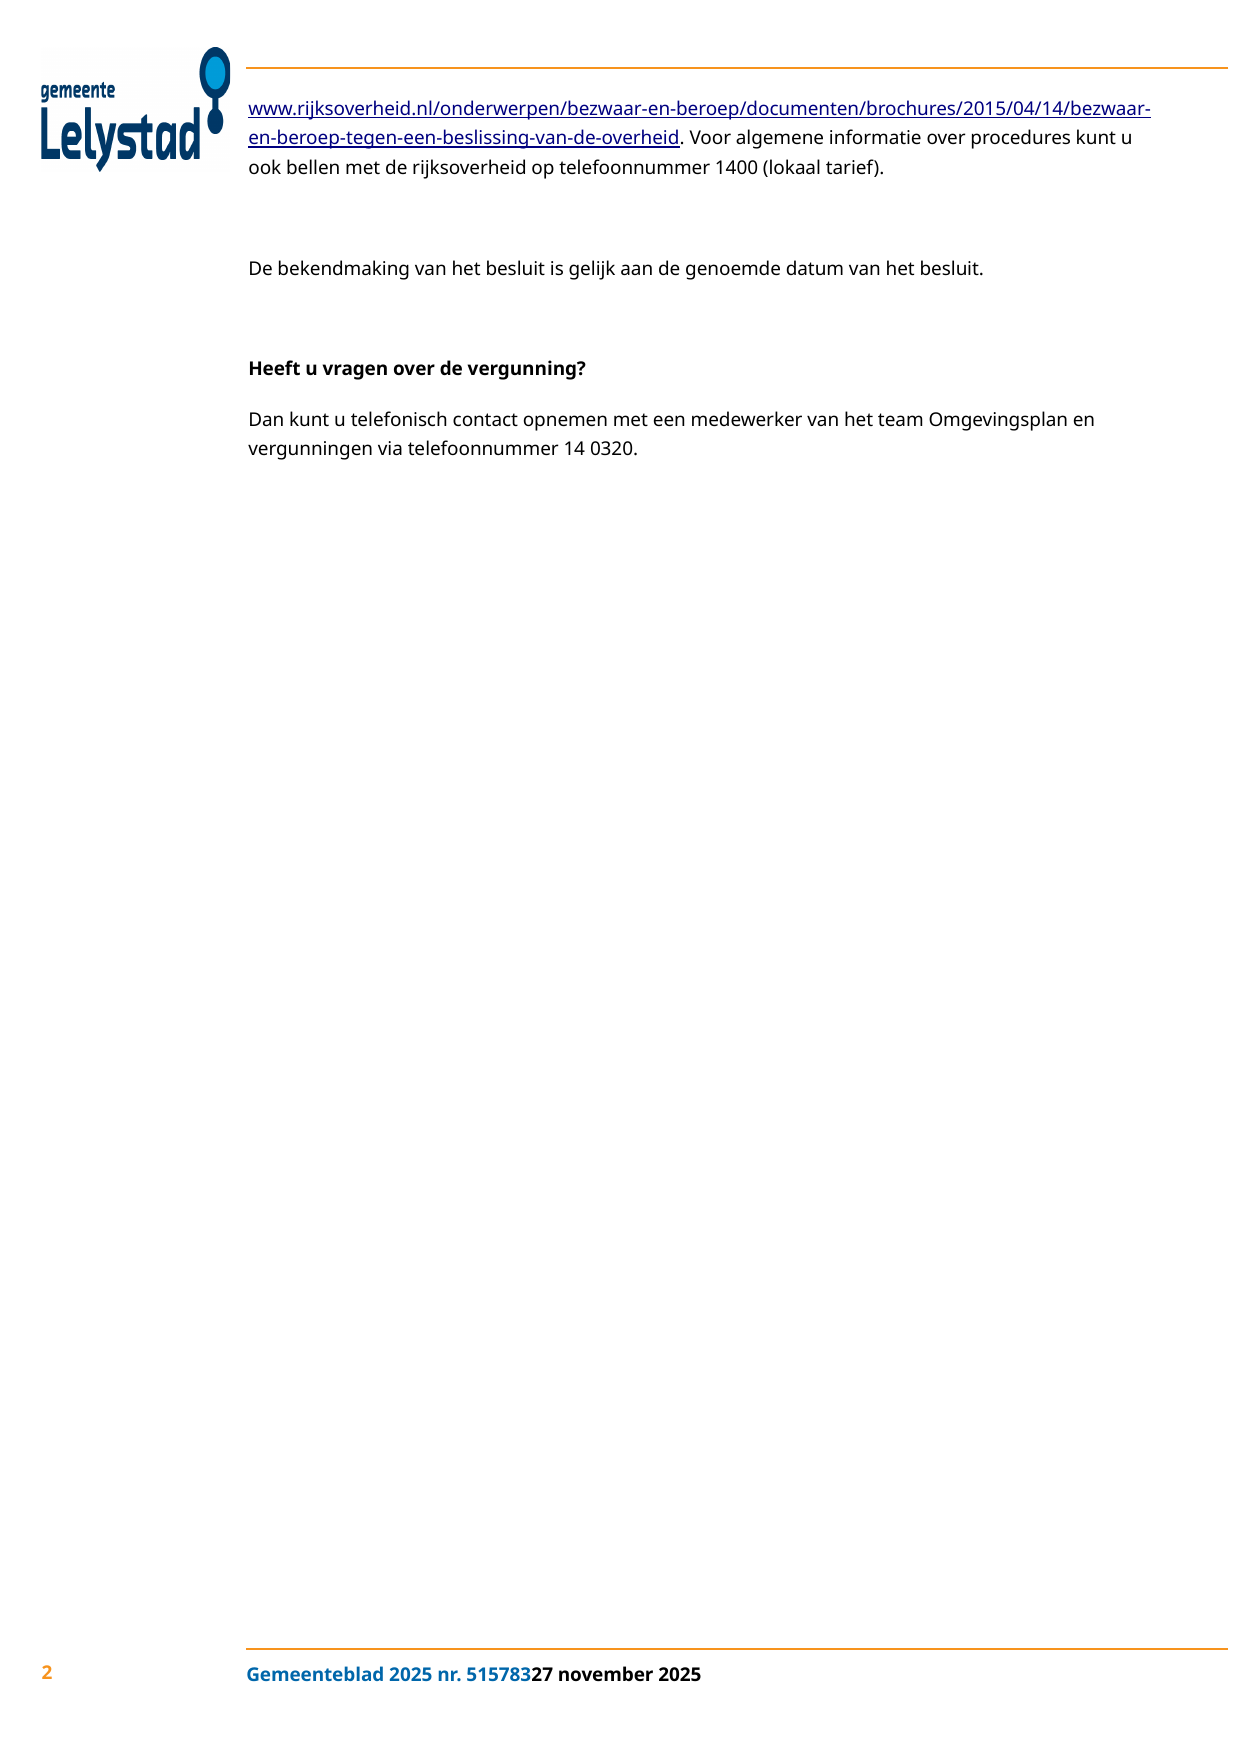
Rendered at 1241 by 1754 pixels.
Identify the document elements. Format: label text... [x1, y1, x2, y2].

text De bekendmaking van het besluit is gelijk aan de genoemde datum van het besluit. [248, 255, 1152, 281]
text Heeft u vragen over de vergunning? [248, 356, 1152, 381]
text Dan kunt u telefonisch contact opnemen met een medewerker van het team Omgevingsplan en vergunningen via telefoonnummer 14 0320. [248, 406, 1152, 461]
text www.rijksoverheid.nl/onderwerpen/bezwaar-en-beroep/documenten/brochures/2015/04/14/bezwaar-en-beroep-tegen-een-beslissing-van-de-overheid. Voor algemene informatie over procedures kunt u ook bellen met de rijksoverheid op telefoonnummer 1400 (lokaal tarief). [248, 95, 1152, 180]
picture [41, 47, 231, 172]
